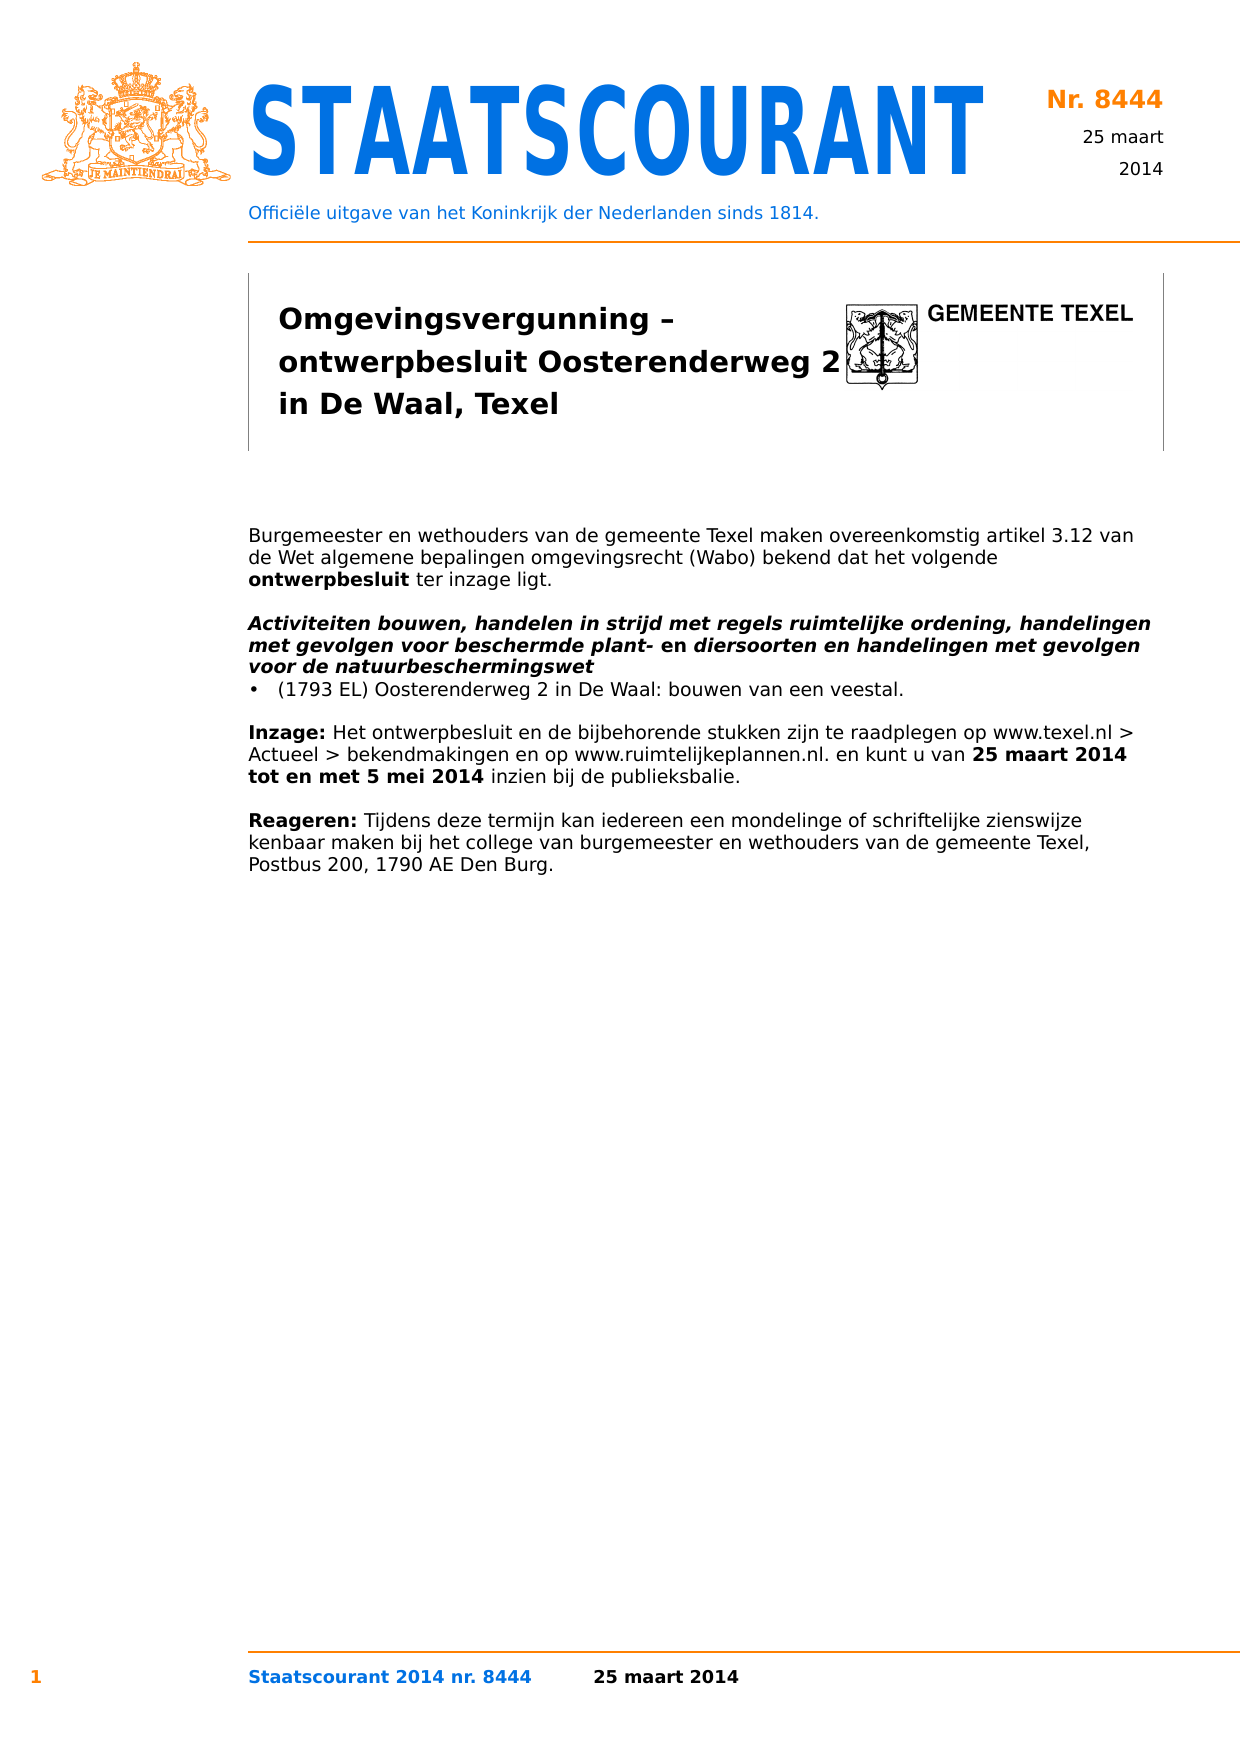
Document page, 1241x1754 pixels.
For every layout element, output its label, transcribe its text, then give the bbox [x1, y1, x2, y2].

table_cell 2014 [998, 153, 1240, 203]
text Burgemeester en wethouders van de gemeente Texel maken overeenkomstig artikel 3.12 van de Wet algemene bepalingen omgevingsrecht (Wabo) bekend dat het volgende ontwerpbesluit ter inzage ligt. [248, 525, 1163, 591]
table_cell 25 maart [998, 121, 1240, 153]
picture [41, 62, 231, 186]
table_header [25, 62, 248, 241]
picture [844, 302, 1134, 391]
text Inzage: Het ontwerpbesluit en de bijbehorende stukken zijn te raadplegen op www.texel.nl > Actueel > bekendmakingen en op www.ruimtelijkeplannen.nl. en kunt u van 25 maart 2014 tot en met 5 mei 2014 inzien bij de publieksbalie. [248, 722, 1163, 788]
text Activiteiten bouwen, handelen in strijd met regels ruimtelijke ordening, handelingen met gevolgen voor beschermde plant- en diersoorten en handelingen met gevolgen voor de natuurbeschermingswet [248, 612, 1163, 678]
subtitle Omgevingsvergunning – ontwerpbesluit Oosterenderweg 2 in De Waal, Texel [249, 273, 1163, 451]
text Reageren: Tijdens deze termijn kan iedereen een mondelinge of schriftelijke zienswijze kenbaar maken bij het college van burgemeester en wethouders van de gemeente Texel, Postbus 200, 1790 AE Den Burg. [248, 810, 1163, 876]
table_cell Officiële uitgave van het Koninkrijk der Nederlanden sinds 1814. [248, 203, 1240, 241]
table_header STAATSCOURANT [248, 62, 998, 203]
text • (1793 EL) Oosterenderweg 2 in De Waal: bouwen van een veestal. [248, 678, 1163, 700]
table_header Nr. 8444 [998, 62, 1240, 121]
